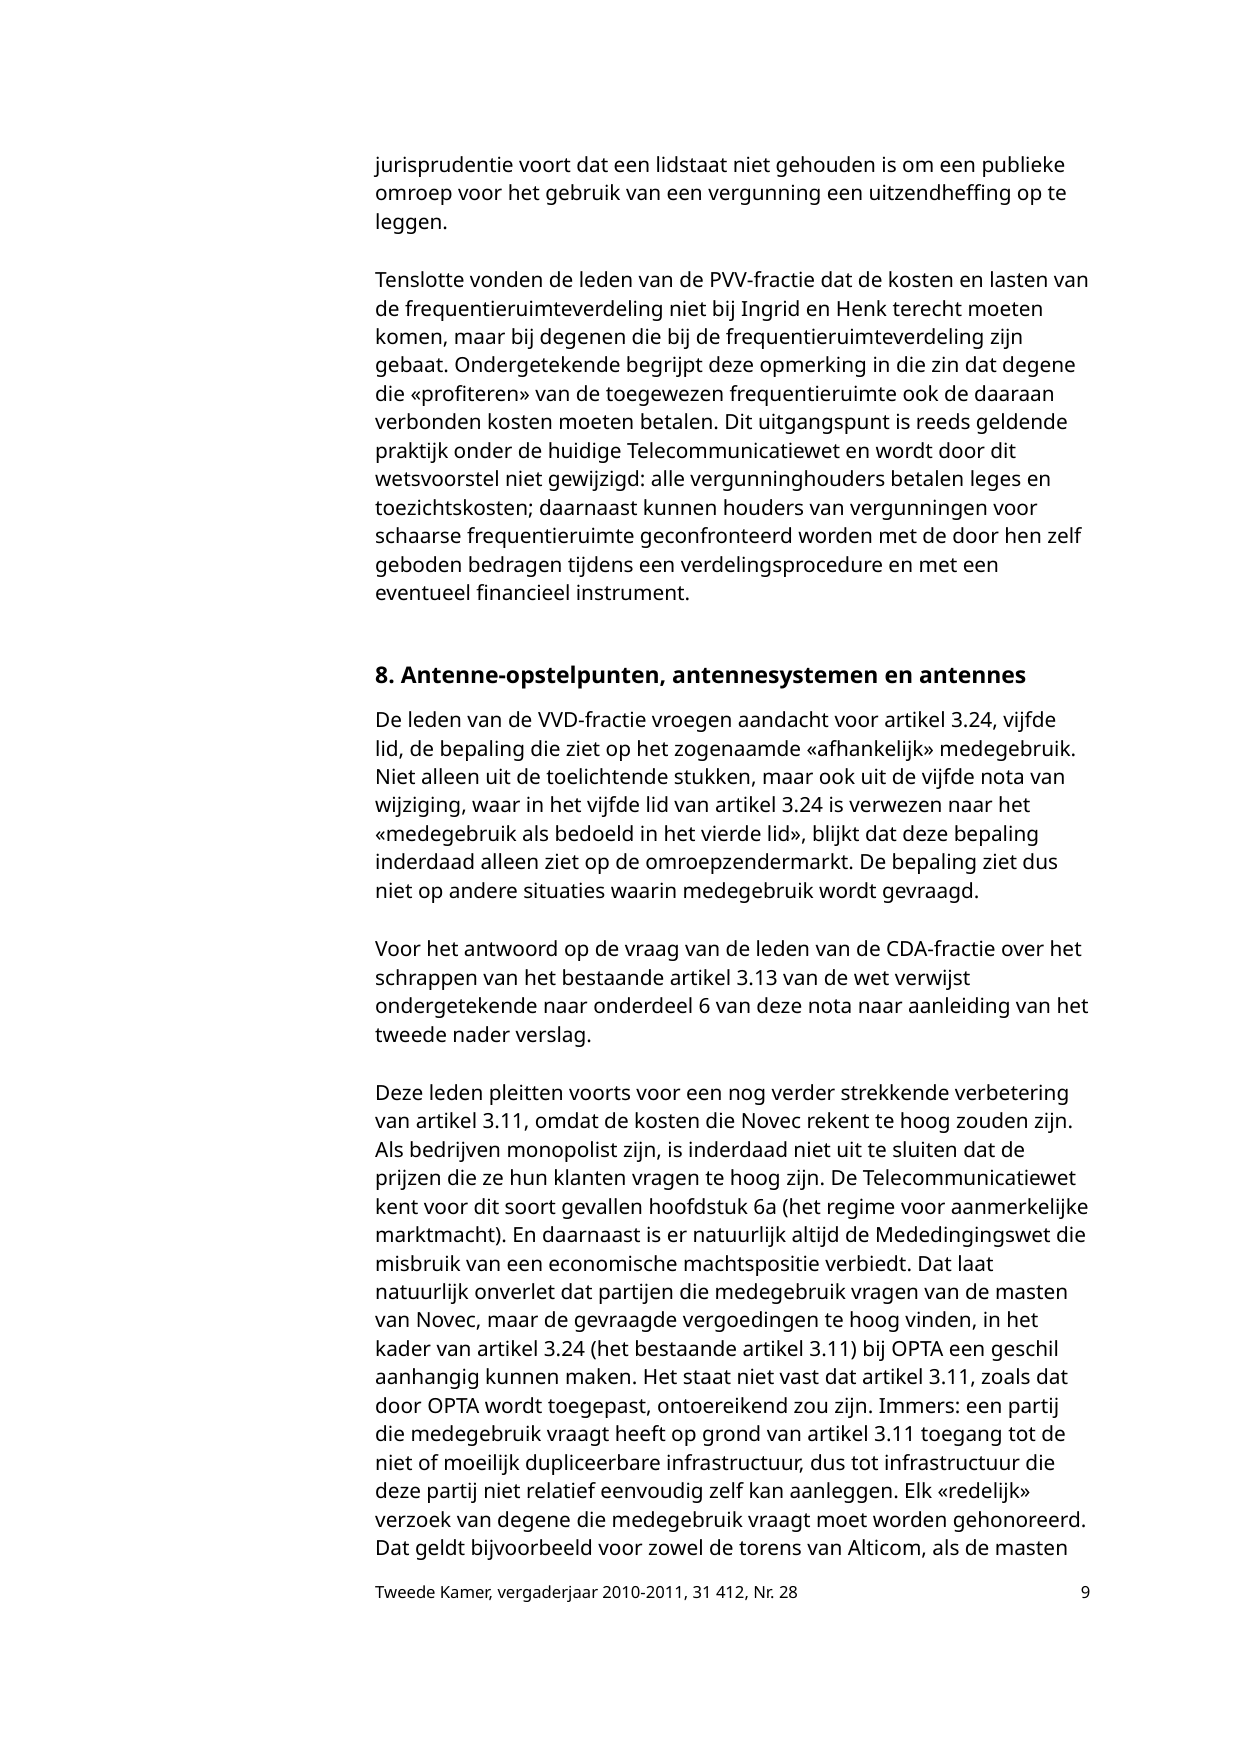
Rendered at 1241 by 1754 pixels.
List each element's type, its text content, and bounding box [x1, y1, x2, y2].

text Tenslotte vonden de leden van de PVV-fractie dat de kosten en lasten van de frequentieruimteverdeling niet bij Ingrid en Henk terecht moeten komen, maar bij degenen die bij de frequentieruimteverdeling zijn gebaat. Ondergetekende begrijpt deze opmerking in die zin dat degene die «profiteren» van de toegewezen frequentieruimte ook de daaraan verbonden kosten moeten betalen. Dit uitgangspunt is reeds geldende praktijk onder de huidige Telecommunicatiewet en wordt door dit wetsvoorstel niet gewijzigd: alle vergunninghouders betalen leges en toezichtskosten; daarnaast kunnen houders van vergunningen voor schaarse frequentieruimte geconfronteerd worden met de door hen zelf geboden bedragen tijdens een verdelingsprocedure en met een eventueel financieel instrument. [375, 265, 1090, 607]
text Deze leden pleitten voorts voor een nog verder strekkende verbetering van artikel 3.11, omdat de kosten die Novec rekent te hoog zouden zijn. Als bedrijven monopolist zijn, is inderdaad niet uit te sluiten dat de prijzen die ze hun klanten vragen te hoog zijn. De Telecommunicatiewet kent voor dit soort gevallen hoofdstuk 6a (het regime voor aanmerkelijke marktmacht). En daarnaast is er natuurlijk altijd de Mededingingswet die misbruik van een economische machtspositie verbiedt. Dat laat natuurlijk onverlet dat partijen die medegebruik vragen van de masten van Novec, maar de gevraagde vergoedingen te hoog vinden, in het kader van artikel 3.24 (het bestaande artikel 3.11) bij OPTA een geschil aanhangig kunnen maken. Het staat niet vast dat artikel 3.11, zoals dat door OPTA wordt toegepast, ontoereikend zou zijn. Immers: een partij die medegebruik vraagt heeft op grond van artikel 3.11 toegang tot de niet of moeilijk dupliceerbare infrastructuur, dus tot infrastructuur die deze partij niet relatief eenvoudig zelf kan aanleggen. Elk «redelijk» verzoek van degene die medegebruik vraagt moet worden gehonoreerd. Dat geldt bijvoorbeeld voor zowel de torens van Alticom, als de masten [375, 1078, 1090, 1562]
text De leden van de VVD-fractie vroegen aandacht voor artikel 3.24, vijfde lid, de bepaling die ziet op het zogenaamde «afhankelijk» medegebruik. Niet alleen uit de toelichtende stukken, maar ook uit de vijfde nota van wijziging, waar in het vijfde lid van artikel 3.24 is verwezen naar het «medegebruik als bedoeld in het vierde lid», blijkt dat deze bepaling inderdaad alleen ziet op de omroepzendermarkt. De bepaling ziet dus niet op andere situaties waarin medegebruik wordt gevraagd. [375, 705, 1090, 904]
text jurisprudentie voort dat een lidstaat niet gehouden is om een publieke omroep voor het gebruik van een vergunning een uitzendheffing op te leggen. [375, 150, 1090, 235]
subtitle 8. Antenne-opstelpunten, antennesystemen en antennes [375, 659, 1090, 690]
text Voor het antwoord op de vraag van de leden van de CDA-fractie over het schrappen van het bestaande artikel 3.13 van de wet verwijst ondergetekende naar onderdeel 6 van deze nota naar aanleiding van het tweede nader verslag. [375, 934, 1090, 1048]
